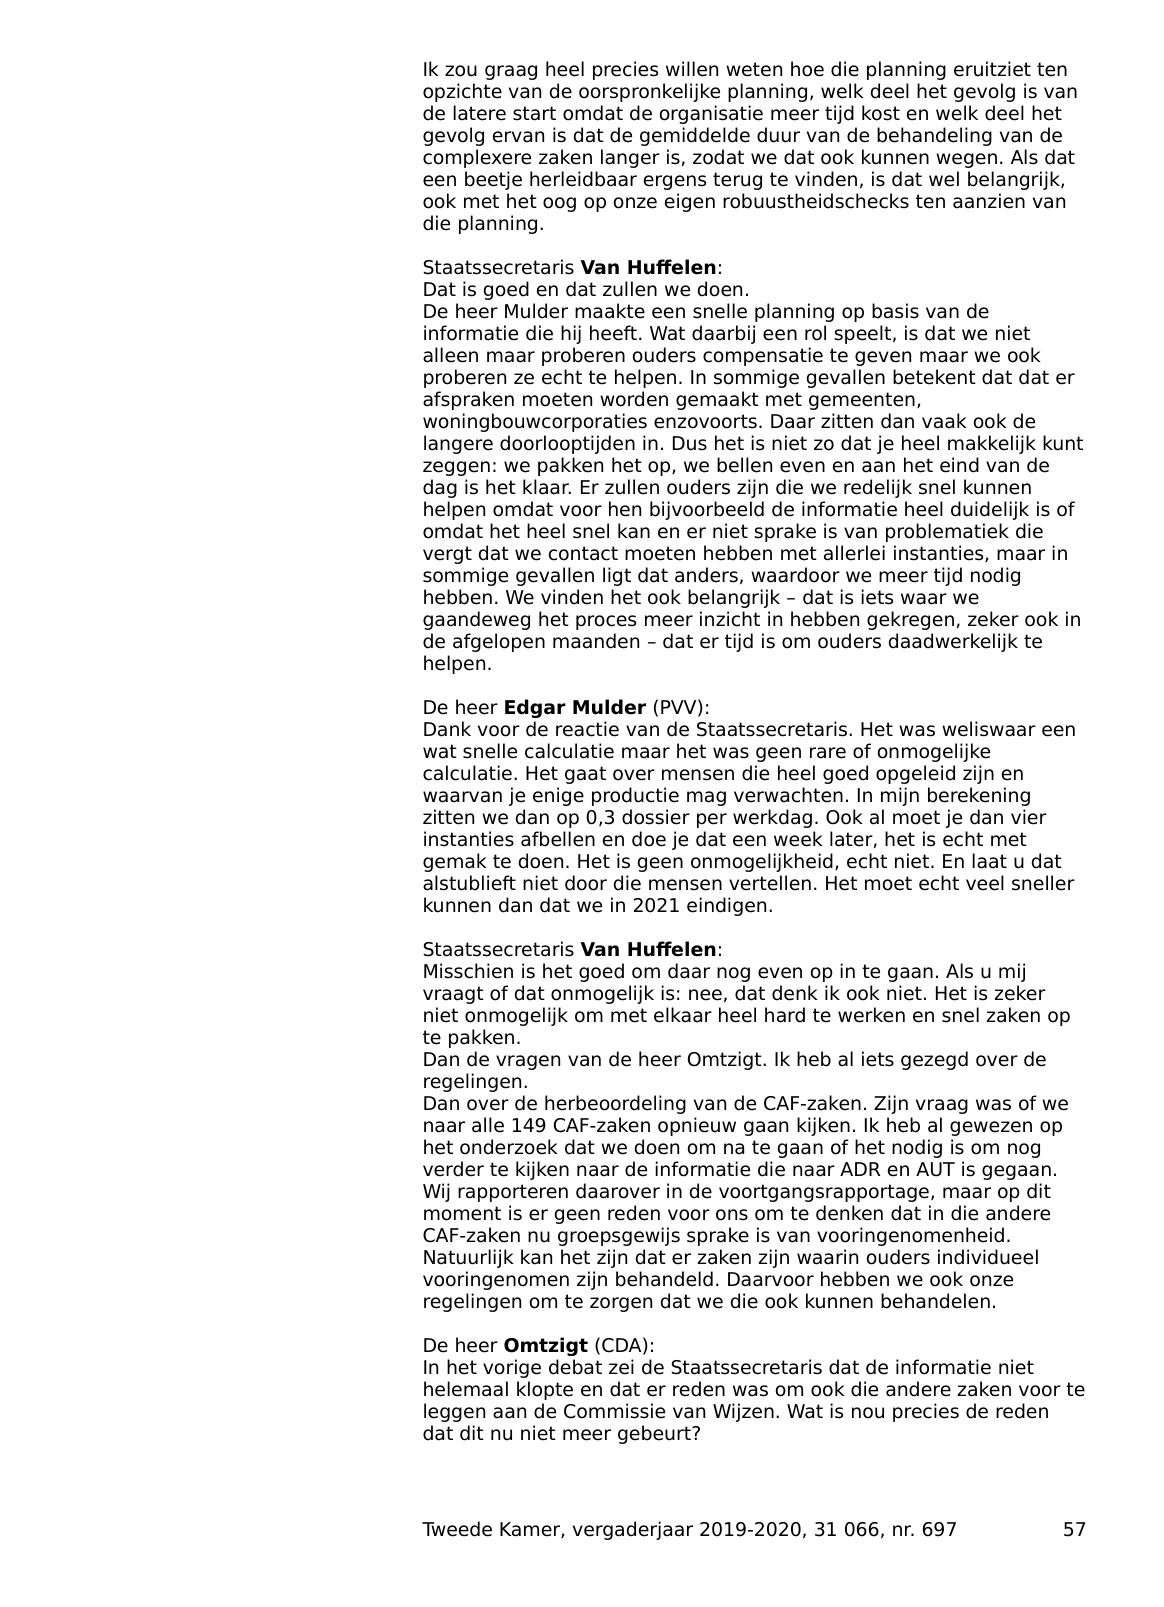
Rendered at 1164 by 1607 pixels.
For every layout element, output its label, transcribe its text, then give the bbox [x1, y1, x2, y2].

text Dan over de herbeoordeling van de CAF-zaken. Zijn vraag was of we naar alle 149 CAF-zaken opnieuw gaan kijken. Ik heb al gewezen op het onderzoek dat we doen om na te gaan of het nodig is om nog verder te kijken naar de informatie die naar ADR en AUT is gegaan. Wij rapporteren daarover in de voortgangsrapportage, maar op dit moment is er geen reden voor ons om te denken dat in die andere CAF-zaken nu groepsgewijs sprake is van vooringenomenheid. Natuurlijk kan het zijn dat er zaken zijn waarin ouders individueel vooringenomen zijn behandeld. Daarvoor hebben we ook onze regelingen om te zorgen dat we die ook kunnen behandelen. [422, 1093, 1087, 1312]
text Staatssecretaris Van Huffelen: [422, 939, 1087, 961]
text De heer Mulder maakte een snelle planning op basis van de informatie die hij heeft. Wat daarbij een rol speelt, is dat we niet alleen maar proberen ouders compensatie te geven maar we ook proberen ze echt te helpen. In sommige gevallen betekent dat dat er afspraken moeten worden gemaakt met gemeenten, woningbouwcorporaties enzovoorts. Daar zitten dan vaak ook de langere doorlooptijden in. Dus het is niet zo dat je heel makkelijk kunt zeggen: we pakken het op, we bellen even en aan het eind van de dag is het klaar. Er zullen ouders zijn die we redelijk snel kunnen helpen omdat voor hen bijvoorbeeld de informatie heel duidelijk is of omdat het heel snel kan en er niet sprake is van problematiek die vergt dat we contact moeten hebben met allerlei instanties, maar in sommige gevallen ligt dat anders, waardoor we meer tijd nodig hebben. We vinden het ook belangrijk – dat is iets waar we gaandeweg het proces meer inzicht in hebben gekregen, zeker ook in de afgelopen maanden – dat er tijd is om ouders daadwerkelijk te helpen. [422, 301, 1087, 675]
text Misschien is het goed om daar nog even op in te gaan. Als u mij vraagt of dat onmogelijk is: nee, dat denk ik ook niet. Het is zeker niet onmogelijk om met elkaar heel hard te werken en snel zaken op te pakken. [422, 961, 1087, 1049]
text Dat is goed en dat zullen we doen. [422, 279, 1087, 301]
text Dank voor de reactie van de Staatssecretaris. Het was weliswaar een wat snelle calculatie maar het was geen rare of onmogelijke calculatie. Het gaat over mensen die heel goed opgeleid zijn en waarvan je enige productie mag verwachten. In mijn berekening zitten we dan op 0,3 dossier per werkdag. Ook al moet je dan vier instanties afbellen en doe je dat een week later, het is echt met gemak te doen. Het is geen onmogelijkheid, echt niet. En laat u dat alstublieft niet door die mensen vertellen. Het moet echt veel sneller kunnen dan dat we in 2021 eindigen. [422, 719, 1087, 917]
text De heer Omtzigt (CDA): [422, 1335, 1087, 1357]
text Dan de vragen van de heer Omtzigt. Ik heb al iets gezegd over de regelingen. [422, 1049, 1087, 1093]
text De heer Edgar Mulder (PVV): [422, 697, 1087, 719]
text Ik zou graag heel precies willen weten hoe die planning eruitziet ten opzichte van de oorspronkelijke planning, welk deel het gevolg is van de latere start omdat de organisatie meer tijd kost en welk deel het gevolg ervan is dat de gemiddelde duur van de behandeling van de complexere zaken langer is, zodat we dat ook kunnen wegen. Als dat een beetje herleidbaar ergens terug te vinden, is dat wel belangrijk, ook met het oog op onze eigen robuustheidschecks ten aanzien van die planning. [422, 59, 1087, 235]
text Staatssecretaris Van Huffelen: [422, 257, 1087, 279]
text In het vorige debat zei de Staatssecretaris dat de informatie niet helemaal klopte en dat er reden was om ook die andere zaken voor te leggen aan de Commissie van Wijzen. Wat is nou precies de reden dat dit nu niet meer gebeurt? [422, 1357, 1087, 1444]
